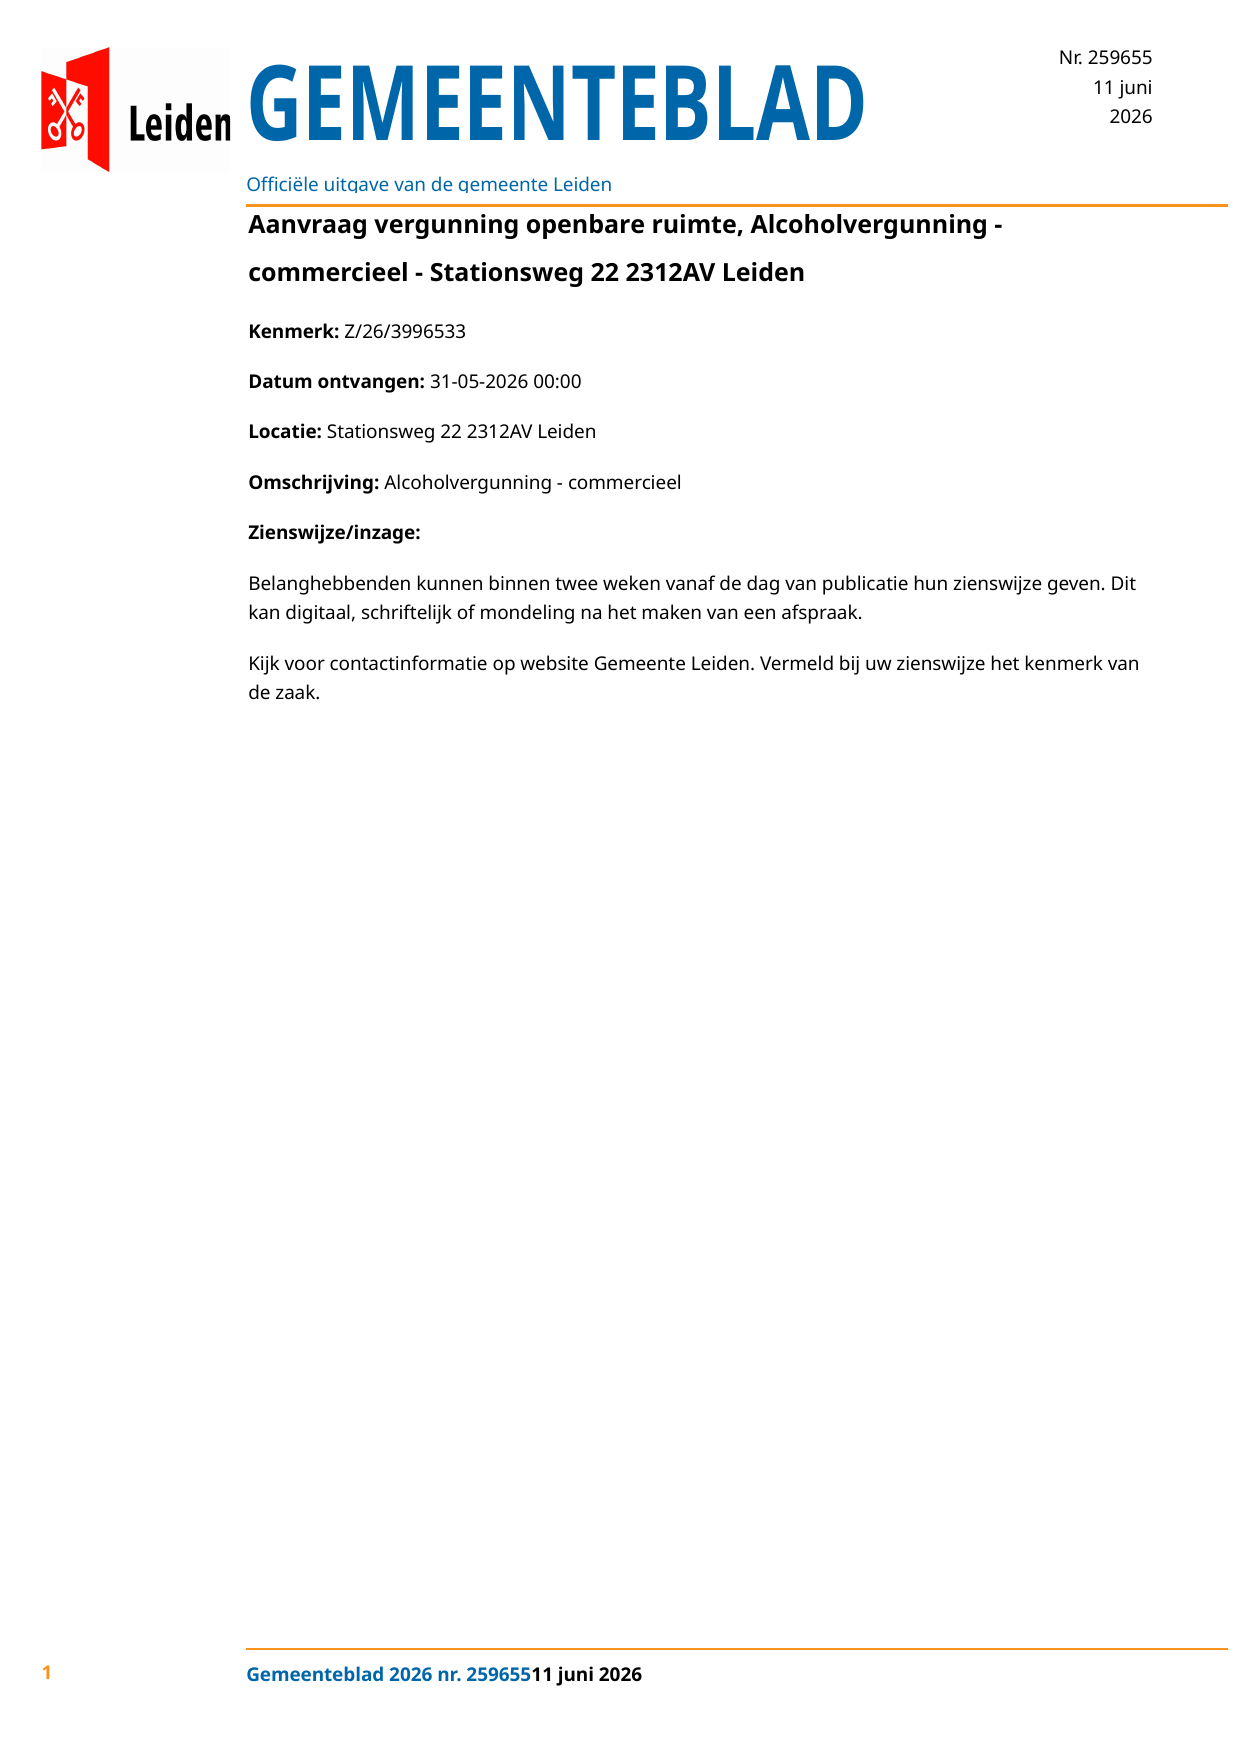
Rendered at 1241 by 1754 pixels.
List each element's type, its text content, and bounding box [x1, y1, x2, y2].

text Omschrijving: Alcoholvergunning - commercieel [248, 469, 1152, 495]
text Zienswijze/inzage: [248, 519, 1152, 545]
text Locatie: Stationsweg 22 2312AV Leiden [248, 419, 1152, 444]
text Kenmerk: Z/26/3996533 [248, 318, 1152, 344]
text Belanghebbenden kunnen binnen twee weken vanaf de dag van publicatie hun zienswijze geven. Dit kan digitaal, schriftelijk of mondeling na het maken van een afspraak. [248, 570, 1152, 625]
text Aanvraag vergunning openbare ruimte, Alcoholvergunning - commercieel - Stationsweg 22 2312AV Leiden [248, 207, 1152, 288]
text Kijk voor contactinformatie op website Gemeente Leiden. Vermeld bij uw zienswijze het kenmerk van de zaak. [248, 650, 1152, 705]
text Datum ontvangen: 31-05-2026 00:00 [248, 368, 1152, 394]
picture [41, 47, 231, 172]
